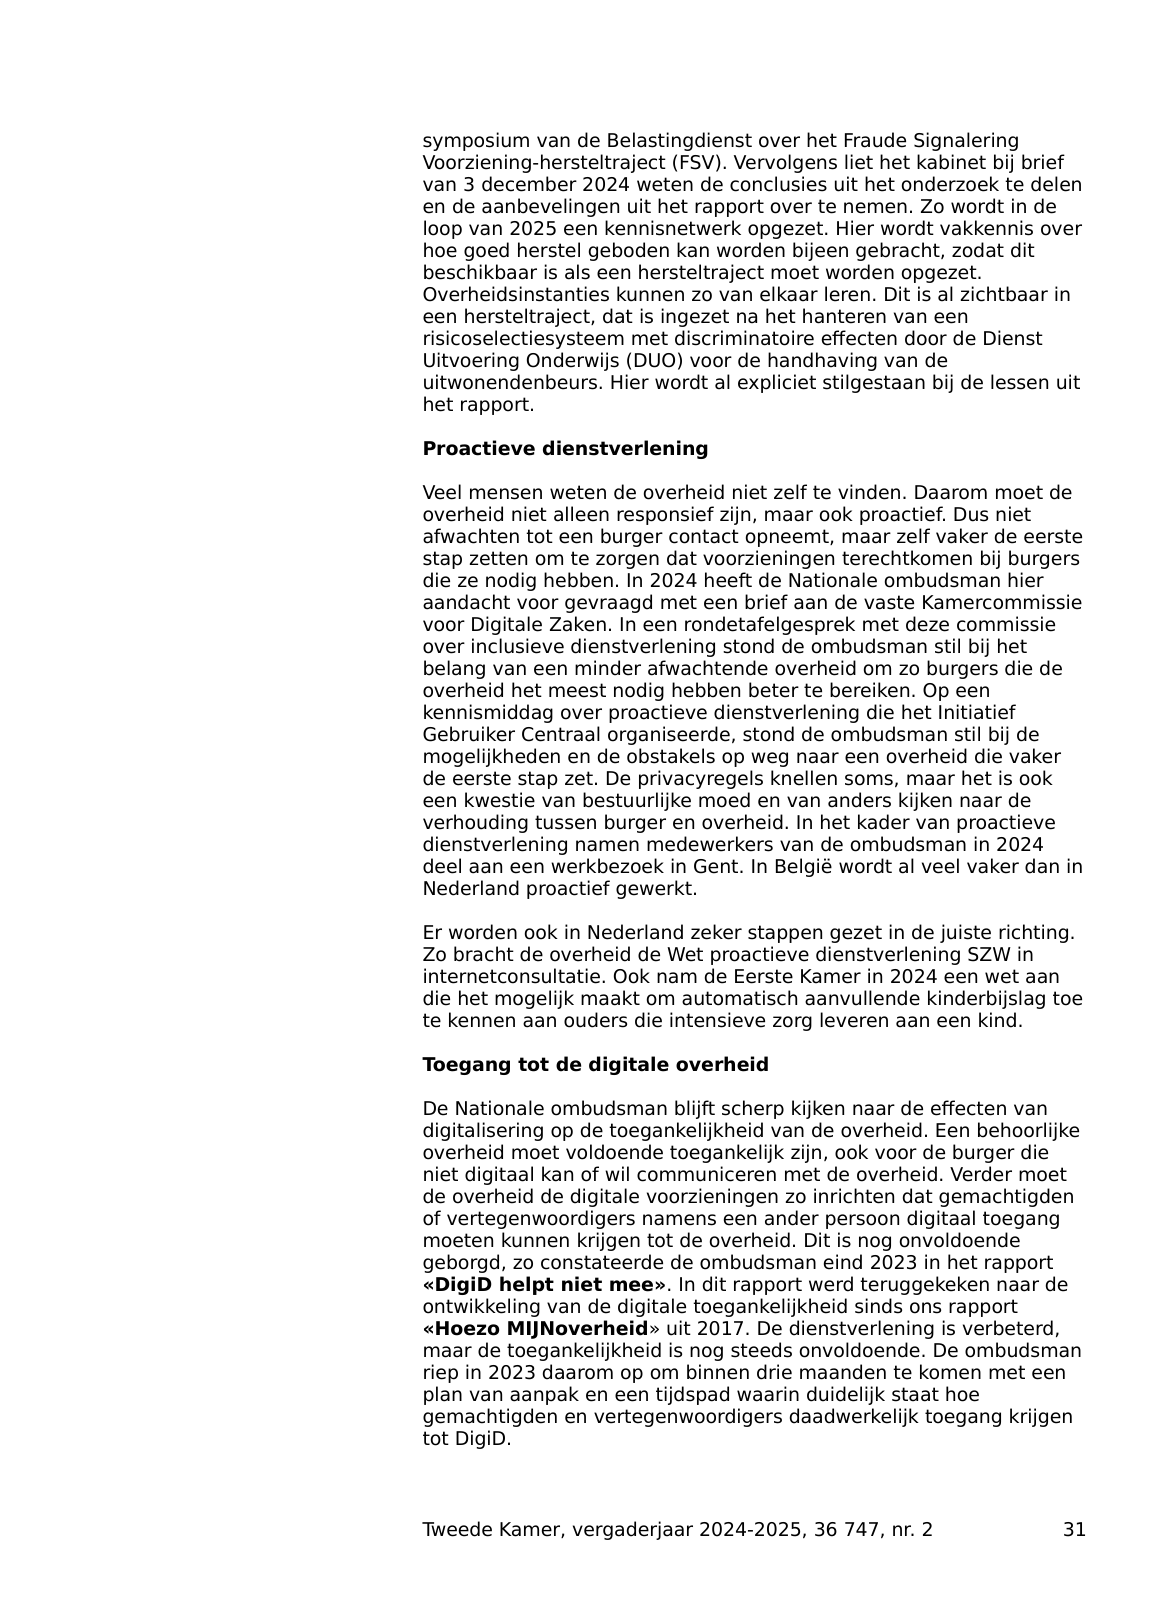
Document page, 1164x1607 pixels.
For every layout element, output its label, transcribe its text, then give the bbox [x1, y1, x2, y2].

text De Nationale ombudsman blijft scherp kijken naar de effecten van digitalisering op de toegankelijkheid van de overheid. Een behoorlijke overheid moet voldoende toegankelijk zijn, ook voor de burger die niet digitaal kan of wil communiceren met de overheid. Verder moet de overheid de digitale voorzieningen zo inrichten dat gemachtigden of vertegenwoordigers namens een ander persoon digitaal toegang moeten kunnen krijgen tot de overheid. Dit is nog onvoldoende geborgd, zo constateerde de ombudsman eind 2023 in het rapport «DigiD helpt niet mee». In dit rapport werd teruggekeken naar de ontwikkeling van de digitale toegankelijkheid sinds ons rapport «Hoezo MIJNoverheid» uit 2017. De dienstverlening is verbeterd, maar de toegankelijkheid is nog steeds onvoldoende. De ombudsman riep in 2023 daarom op om binnen drie maanden te komen met een plan van aanpak en een tijdspad waarin duidelijk staat hoe gemachtigden en vertegenwoordigers daadwerkelijk toegang krijgen tot DigiD. [422, 1098, 1087, 1450]
text Veel mensen weten de overheid niet zelf te vinden. Daarom moet de overheid niet alleen responsief zijn, maar ook proactief. Dus niet afwachten tot een burger contact opneemt, maar zelf vaker de eerste stap zetten om te zorgen dat voorzieningen terechtkomen bij burgers die ze nodig hebben. In 2024 heeft de Nationale ombudsman hier aandacht voor gevraagd met een brief aan de vaste Kamercommissie voor Digitale Zaken. In een rondetafelgesprek met deze commissie over inclusieve dienstverlening stond de ombudsman stil bij het belang van een minder afwachtende overheid om zo burgers die de overheid het meest nodig hebben beter te bereiken. Op een kennismiddag over proactieve dienstverlening die het Initiatief Gebruiker Centraal organiseerde, stond de ombudsman stil bij de mogelijkheden en de obstakels op weg naar een overheid die vaker de eerste stap zet. De privacyregels knellen soms, maar het is ook een kwestie van bestuurlijke moed en van anders kijken naar de verhouding tussen burger en overheid. In het kader van proactieve dienstverlening namen medewerkers van de ombudsman in 2024 deel aan een werkbezoek in Gent. In België wordt al veel vaker dan in Nederland proactief gewerkt. [422, 482, 1087, 899]
subtitle Toegang tot de digitale overheid [422, 1054, 1087, 1076]
text Er worden ook in Nederland zeker stappen gezet in de juiste richting. Zo bracht de overheid de Wet proactieve dienstverlening SZW in internetconsultatie. Ook nam de Eerste Kamer in 2024 een wet aan die het mogelijk maakt om automatisch aanvullende kinderbijslag toe te kennen aan ouders die intensieve zorg leveren aan een kind. [422, 922, 1087, 1032]
text symposium van de Belastingdienst over het Fraude Signalering Voorziening-hersteltraject (FSV). Vervolgens liet het kabinet bij brief van 3 december 2024 weten de conclusies uit het onderzoek te delen en de aanbevelingen uit het rapport over te nemen. Zo wordt in de loop van 2025 een kennisnetwerk opgezet. Hier wordt vakkennis over hoe goed herstel geboden kan worden bijeen gebracht, zodat dit beschikbaar is als een hersteltraject moet worden opgezet. Overheidsinstanties kunnen zo van elkaar leren. Dit is al zichtbaar in een hersteltraject, dat is ingezet na het hanteren van een risicoselectiesysteem met discriminatoire effecten door de Dienst Uitvoering Onderwijs (DUO) voor de handhaving van de uitwonendenbeurs. Hier wordt al expliciet stilgestaan bij de lessen uit het rapport. [422, 130, 1087, 416]
subtitle Proactieve dienstverlening [422, 438, 1087, 460]
